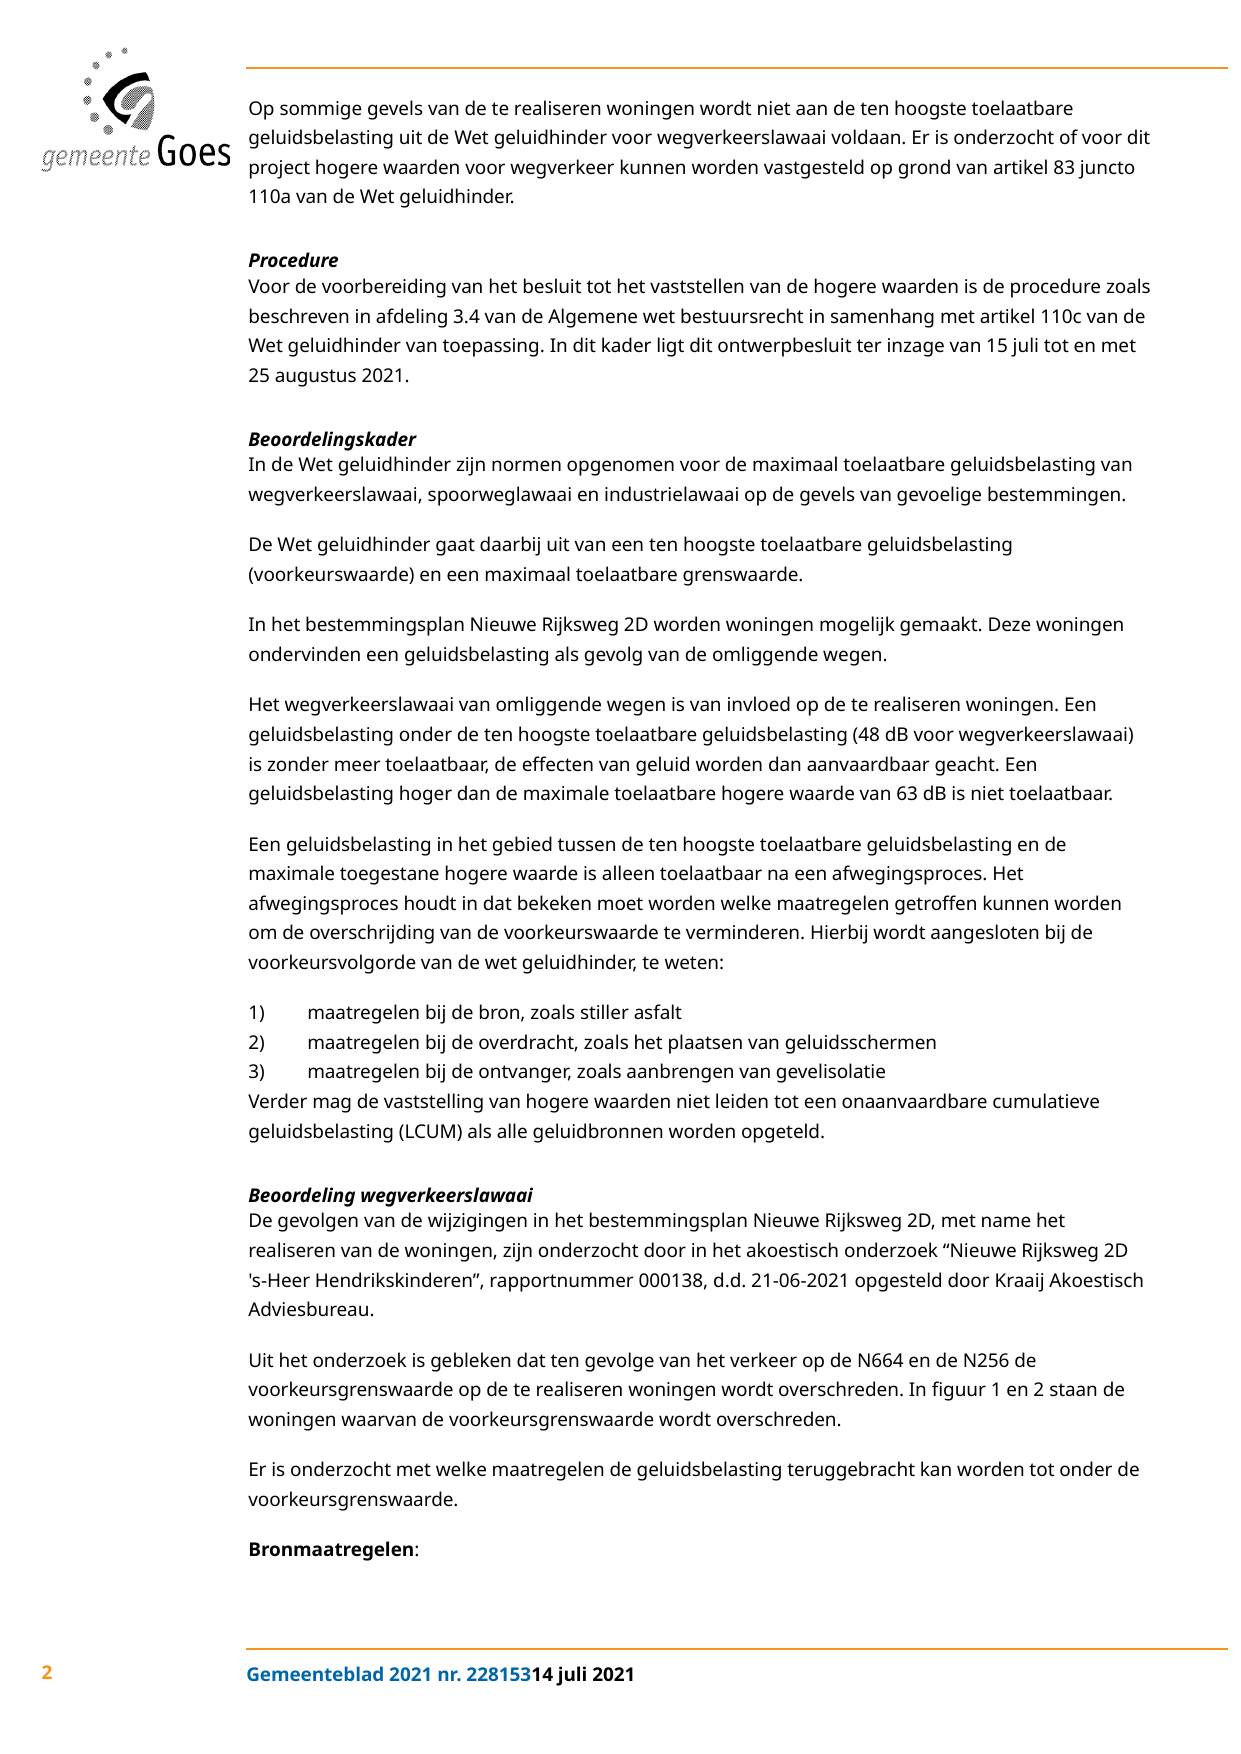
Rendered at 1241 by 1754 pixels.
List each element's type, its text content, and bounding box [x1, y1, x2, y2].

text Uit het onderzoek is gebleken dat ten gevolge van het verkeer op de N664 en de N256 de voorkeursgrenswaarde op de te realiseren woningen wordt overschreden. In figuur 1 en 2 staan de woningen waarvan de voorkeursgrenswaarde wordt overschreden. [248, 1347, 1152, 1432]
list maatregelen bij de overdracht, zoals het plaatsen van geluidsschermen [248, 1029, 1152, 1055]
text De Wet geluidhinder gaat daarbij uit van een ten hoogste toelaatbare geluidsbelasting (voorkeurswaarde) en een maximaal toelaatbare grenswaarde. [248, 532, 1152, 587]
text Bronmaatregelen: [248, 1536, 1152, 1562]
list maatregelen bij de bron, zoals stiller asfalt [248, 999, 1152, 1025]
text In de Wet geluidhinder zijn normen opgenomen voor de maximaal toelaatbare geluidsbelasting van wegverkeerslawaai, spoorweglawaai en industrielawaai op de gevels van gevoelige bestemmingen. [248, 452, 1152, 507]
text Beoordelingskader [248, 426, 1152, 452]
text Procedure [248, 247, 1152, 273]
picture [41, 47, 231, 172]
text In het bestemmingsplan Nieuwe Rijksweg 2D worden woningen mogelijk gemaakt. Deze woningen ondervinden een geluidsbelasting als gevolg van de omliggende wegen. [248, 612, 1152, 667]
text Beoordeling wegverkeerslawaai [248, 1182, 1152, 1208]
text Een geluidsbelasting in het gebied tussen de ten hoogste toelaatbare geluidsbelasting en de maximale toegestane hogere waarde is alleen toelaatbaar na een afwegingsproces. Het afwegingsproces houdt in dat bekeken moet worden welke maatregelen getroffen kunnen worden om de overschrijding van de voorkeurswaarde te verminderen. Hierbij wordt aangesloten bij de voorkeursvolgorde van de wet geluidhinder, te weten: [248, 831, 1152, 975]
text De gevolgen van de wijzigingen in het bestemmingsplan Nieuwe Rijksweg 2D, met name het realiseren van de woningen, zijn onderzocht door in het akoestisch onderzoek “Nieuwe Rijksweg 2D 's‑Heer Hendrikskinderen”, rapportnummer 000138, d.d. 21-06-2021 opgesteld door Kraaij Akoestisch Adviesbureau. [248, 1208, 1152, 1322]
text Er is onderzocht met welke maatregelen de geluidsbelasting teruggebracht kan worden tot onder de voorkeursgrenswaarde. [248, 1456, 1152, 1512]
list maatregelen bij de ontvanger, zoals aanbrengen van gevelisolatie [248, 1059, 1152, 1084]
text Het wegverkeerslawaai van omliggende wegen is van invloed op de te realiseren woningen. Een geluidsbelasting onder de ten hoogste toelaatbare geluidsbelasting (48 dB voor wegverkeerslawaai) is zonder meer toelaatbaar, de effecten van geluid worden dan aanvaardbaar geacht. Een geluidsbelasting hoger dan de maximale toelaatbare hogere waarde van 63 dB is niet toelaatbaar. [248, 692, 1152, 806]
text Op sommige gevels van de te realiseren woningen wordt niet aan de ten hoogste toelaatbare geluidsbelasting uit de Wet geluidhinder voor wegverkeerslawaai voldaan. Er is onderzocht of voor dit project hogere waarden voor wegverkeer kunnen worden vastgesteld op grond van artikel 83 juncto 110a van de Wet geluidhinder. [248, 95, 1152, 209]
text Verder mag de vaststelling van hogere waarden niet leiden tot een onaanvaardbare cumulatieve geluidsbelasting (LCUM) als alle geluidbronnen worden opgeteld. [248, 1088, 1152, 1144]
text Voor de voorbereiding van het besluit tot het vaststellen van de hogere waarden is de procedure zoals beschreven in afdeling 3.4 van de Algemene wet bestuursrecht in samenhang met artikel 110c van de Wet geluidhinder van toepassing. In dit kader ligt dit ontwerpbesluit ter inzage van 15 juli tot en met 25 augustus 2021. [248, 273, 1152, 388]
